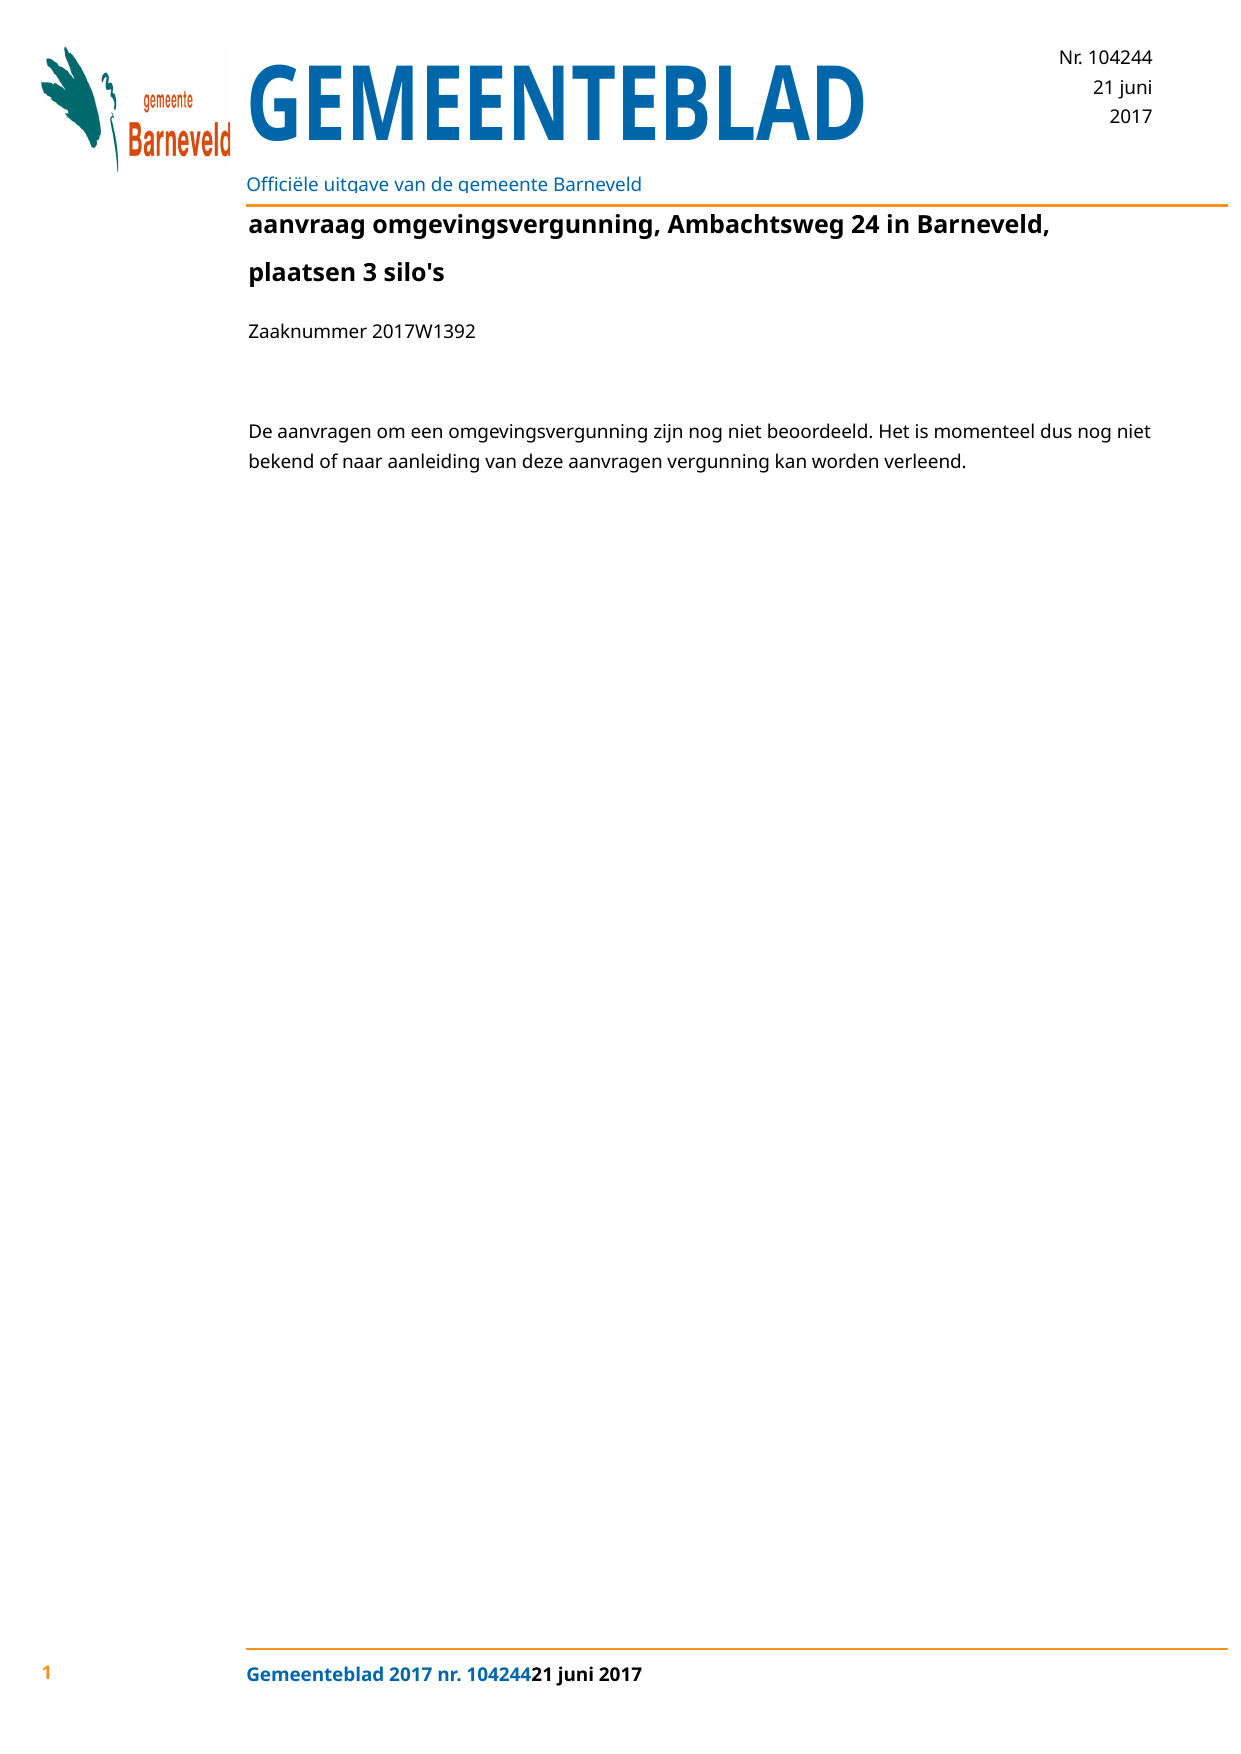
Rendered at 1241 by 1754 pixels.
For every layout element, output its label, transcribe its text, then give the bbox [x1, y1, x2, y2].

text aanvraag omgevingsvergunning, Ambachtsweg 24 in Barneveld, plaatsen 3 silo's [248, 207, 1152, 288]
picture [41, 47, 231, 172]
text De aanvragen om een omgevingsvergunning zijn nog niet beoordeeld. Het is momenteel dus nog niet bekend of naar aanleiding van deze aanvragen vergunning kan worden verleend. [248, 419, 1152, 474]
text Zaaknummer 2017W1392 [248, 318, 1152, 344]
